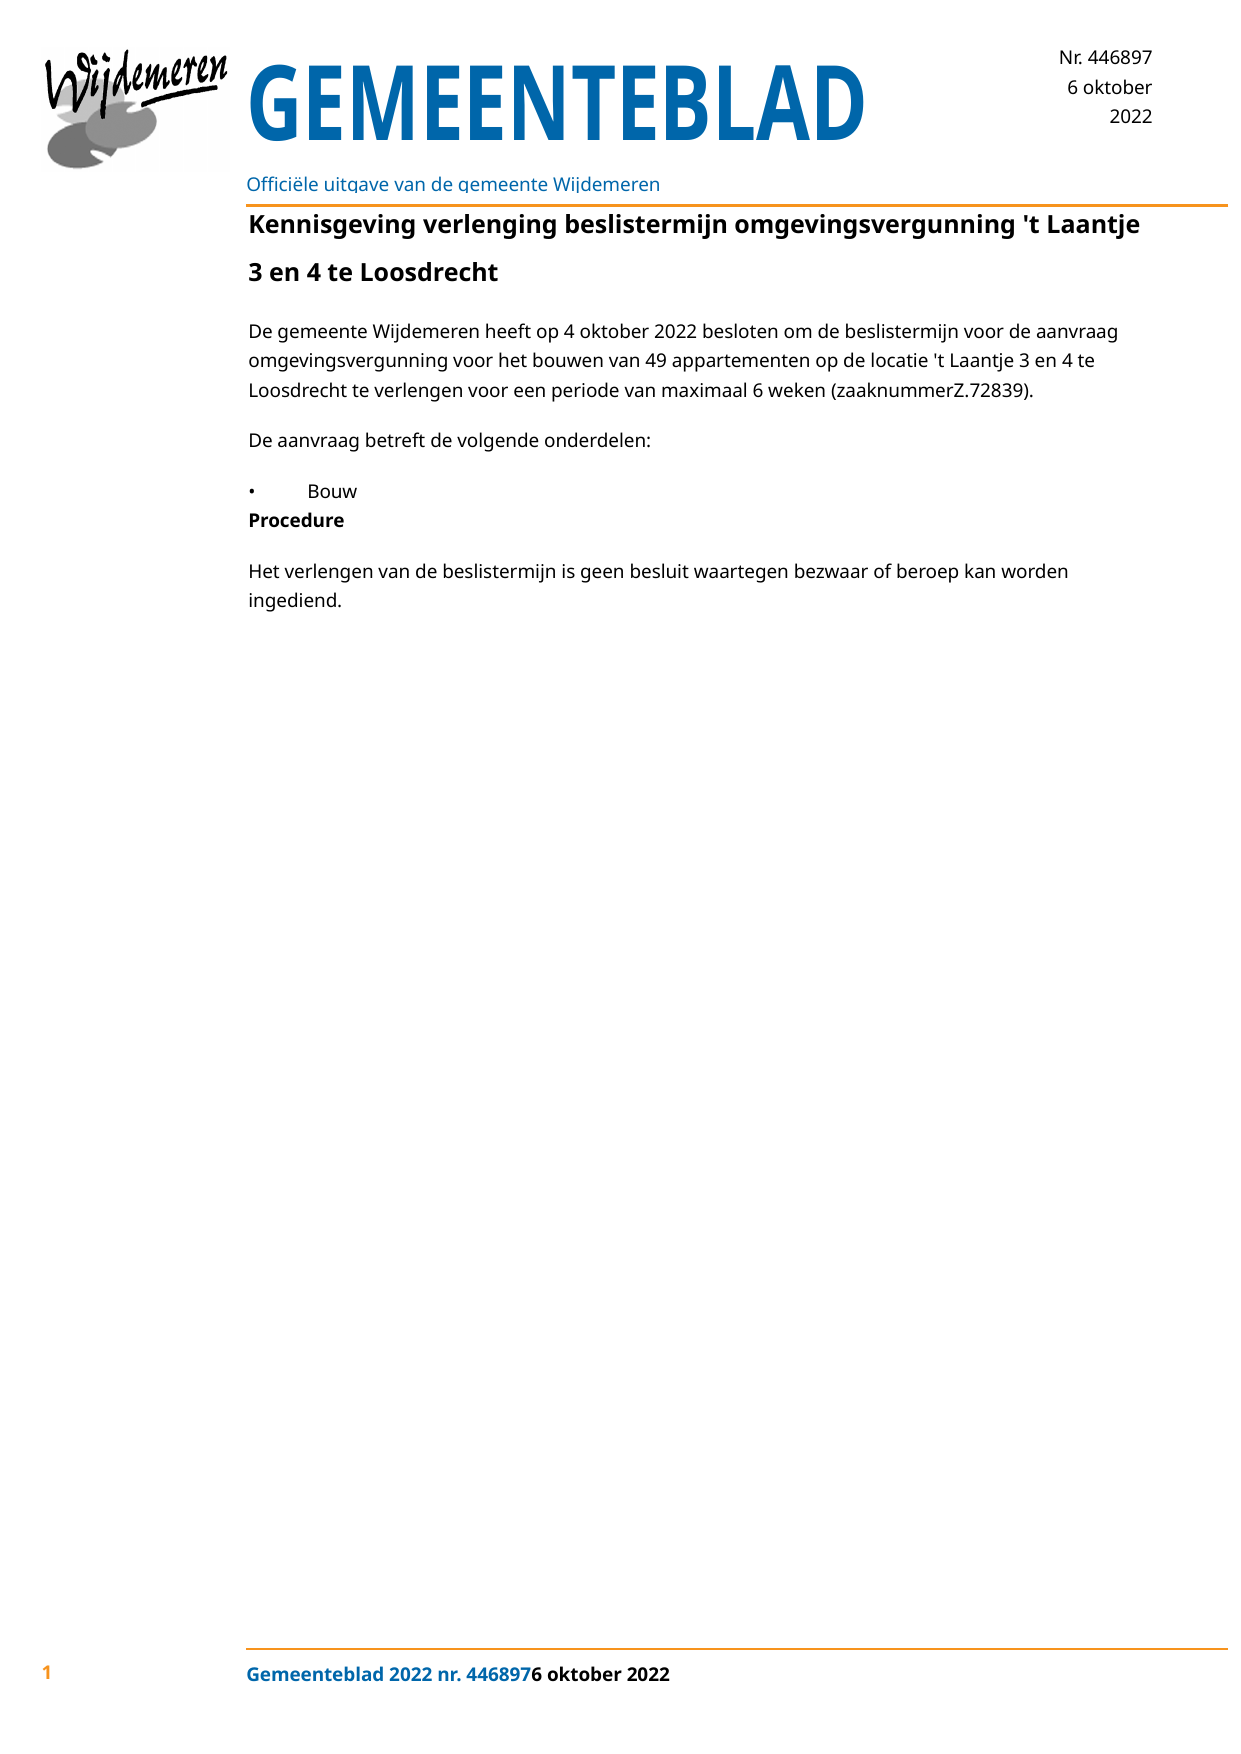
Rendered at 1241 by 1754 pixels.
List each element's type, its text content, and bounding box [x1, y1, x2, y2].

text Kennisgeving verlenging beslistermijn omgevingsvergunning 't Laantje 3 en 4 te Loosdrecht [248, 207, 1152, 288]
text Procedure [248, 507, 1152, 533]
picture [41, 47, 231, 172]
list Bouw [248, 478, 1152, 504]
text Het verlengen van de beslistermijn is geen besluit waartegen bezwaar of beroep kan worden ingediend. [248, 558, 1152, 613]
text De gemeente Wijdemeren heeft op 4 oktober 2022 besloten om de beslistermijn voor de aanvraag omgevingsvergunning voor het bouwen van 49 appartementen op de locatie 't Laantje 3 en 4 te Loosdrecht te verlengen voor een periode van maximaal 6 weken (zaaknummerZ.72839). [248, 318, 1152, 403]
text De aanvraag betreft de volgende onderdelen: [248, 427, 1152, 453]
